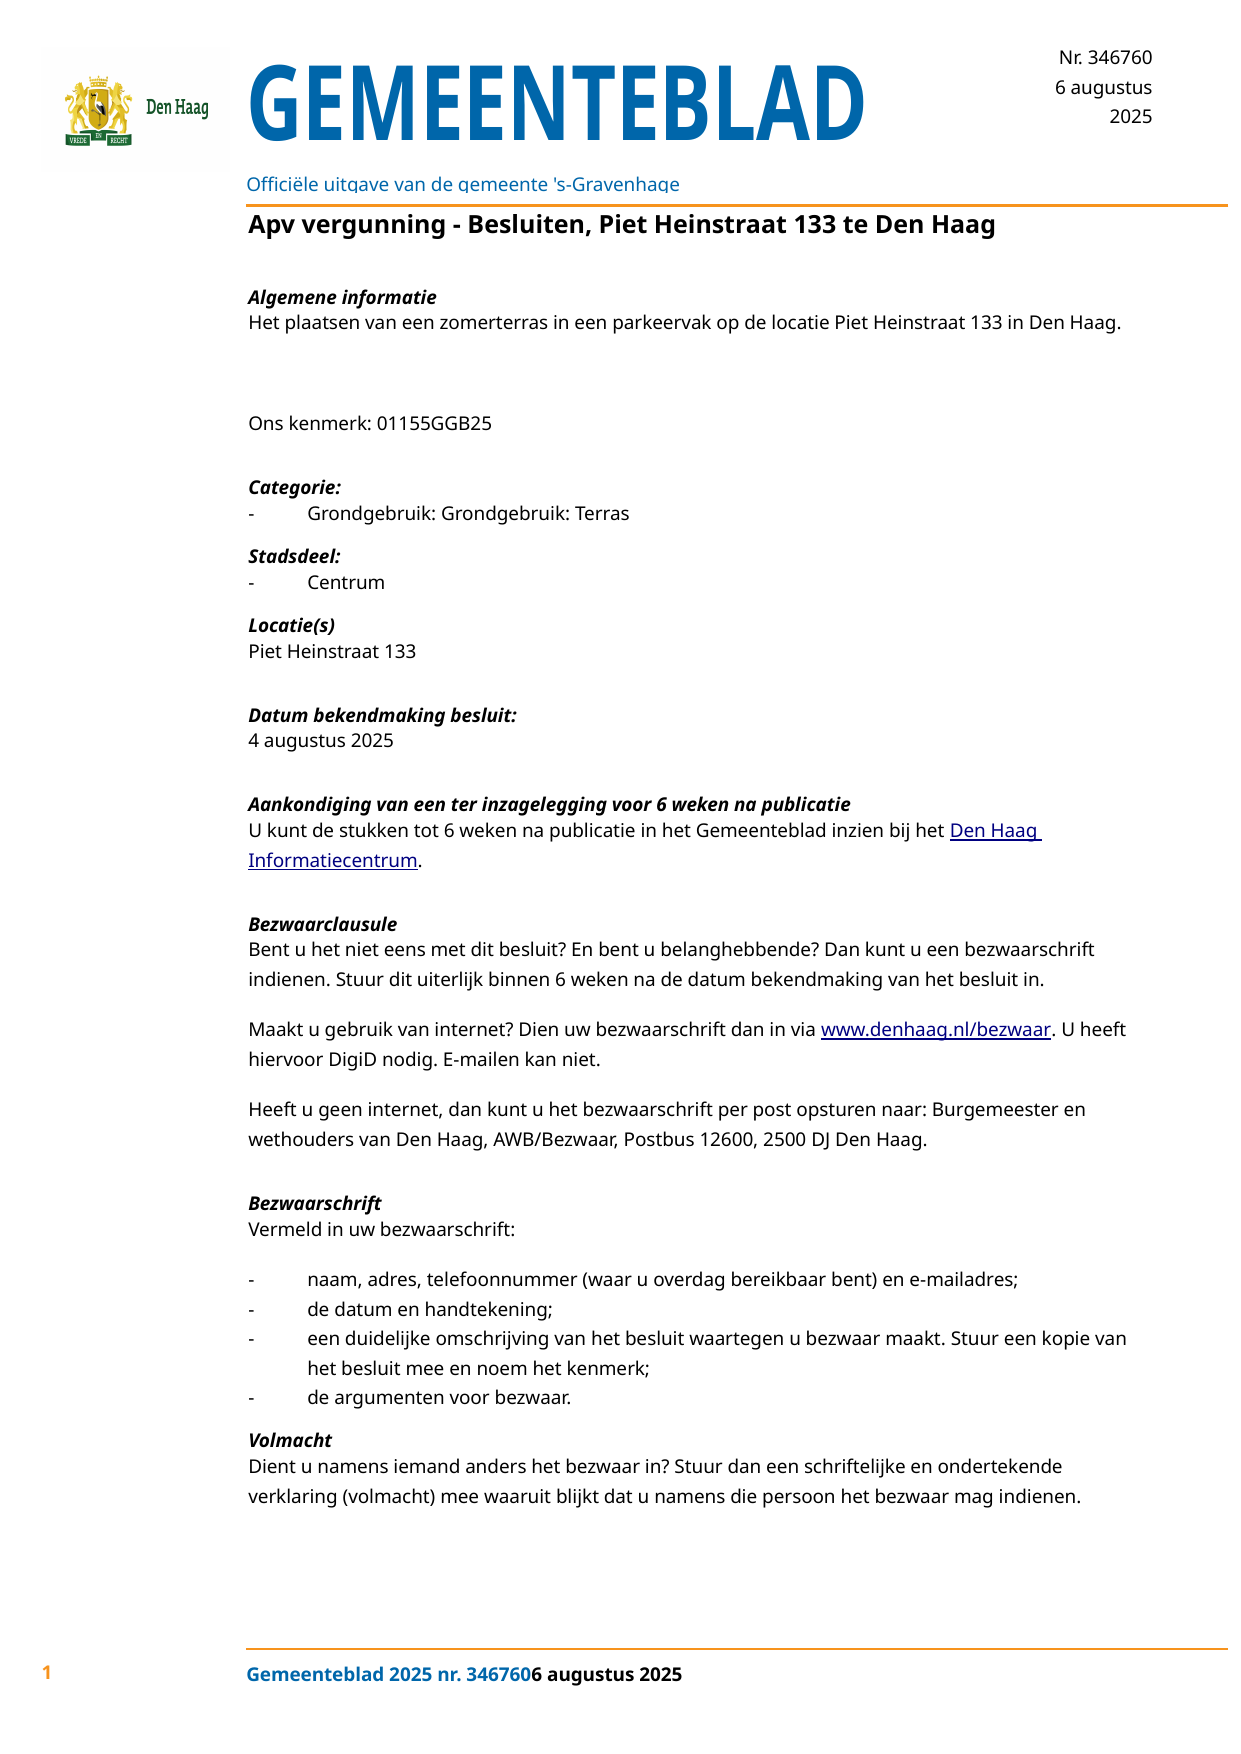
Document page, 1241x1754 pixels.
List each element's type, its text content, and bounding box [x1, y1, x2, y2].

text Locatie(s) [248, 612, 1152, 638]
list naam, adres, telefoonnummer (waar u overdag bereikbaar bent) en e-mailadres; [248, 1266, 1152, 1292]
list een duidelijke omschrijving van het besluit waartegen u bezwaar maakt. Stuur een kopie van het besluit mee en noem het kenmerk; [248, 1325, 1152, 1381]
text Het plaatsen van een zomerterras in een parkeervak op de locatie Piet Heinstraat 133 in Den Haag. [248, 309, 1152, 335]
text Categorie: [248, 474, 1152, 500]
text Heeft u geen internet, dan kunt u het bezwaarschrift per post opsturen naar: Burgemeester en wethouders van Den Haag, AWB/Bezwaar, Postbus 12600, 2500 DJ Den Haag. [248, 1096, 1152, 1152]
text 4 augustus 2025 [248, 727, 1152, 753]
list Grondgebruik: Grondgebruik: Terras [248, 500, 1152, 526]
picture [41, 47, 231, 172]
text Piet Heinstraat 133 [248, 638, 1152, 663]
text Bezwaarclausule [248, 911, 1152, 936]
text Vermeld in uw bezwaarschrift: [248, 1216, 1152, 1241]
text U kunt de stukken tot 6 weken na publicatie in het Gemeenteblad inzien bij het Den Haag Informatiecentrum. [248, 817, 1152, 872]
text Maakt u gebruik van internet? Dien uw bezwaarschrift dan in via www.denhaag.nl/bezwaar. U heeft hiervoor DigiD nodig. E-mailen kan niet. [248, 1016, 1152, 1072]
text Aankondiging van een ter inzagelegging voor 6 weken na publicatie [248, 791, 1152, 817]
list de argumenten voor bezwaar. [248, 1384, 1152, 1410]
text Bezwaarschrift [248, 1190, 1152, 1216]
text Ons kenmerk: 01155GGB25 [248, 410, 1152, 436]
list Centrum [248, 569, 1152, 595]
text Bent u het niet eens met dit besluit? En bent u belanghebbende? Dan kunt u een bezwaarschrift indienen. Stuur dit uiterlijk binnen 6 weken na de datum bekendmaking van het besluit in. [248, 936, 1152, 992]
text Apv vergunning - Besluiten, Piet Heinstraat 133 te Den Haag [248, 207, 1152, 241]
text Volmacht [248, 1428, 1152, 1453]
text Dient u namens iemand anders het bezwaar in? Stuur dan een schriftelijke en ondertekende verklaring (volmacht) mee waaruit blijkt dat u namens die persoon het bezwaar mag indienen. [248, 1453, 1152, 1509]
list de datum en handtekening; [248, 1296, 1152, 1321]
text Algemene informatie [248, 284, 1152, 309]
text Stadsdeel: [248, 543, 1152, 569]
text Datum bekendmaking besluit: [248, 702, 1152, 727]
